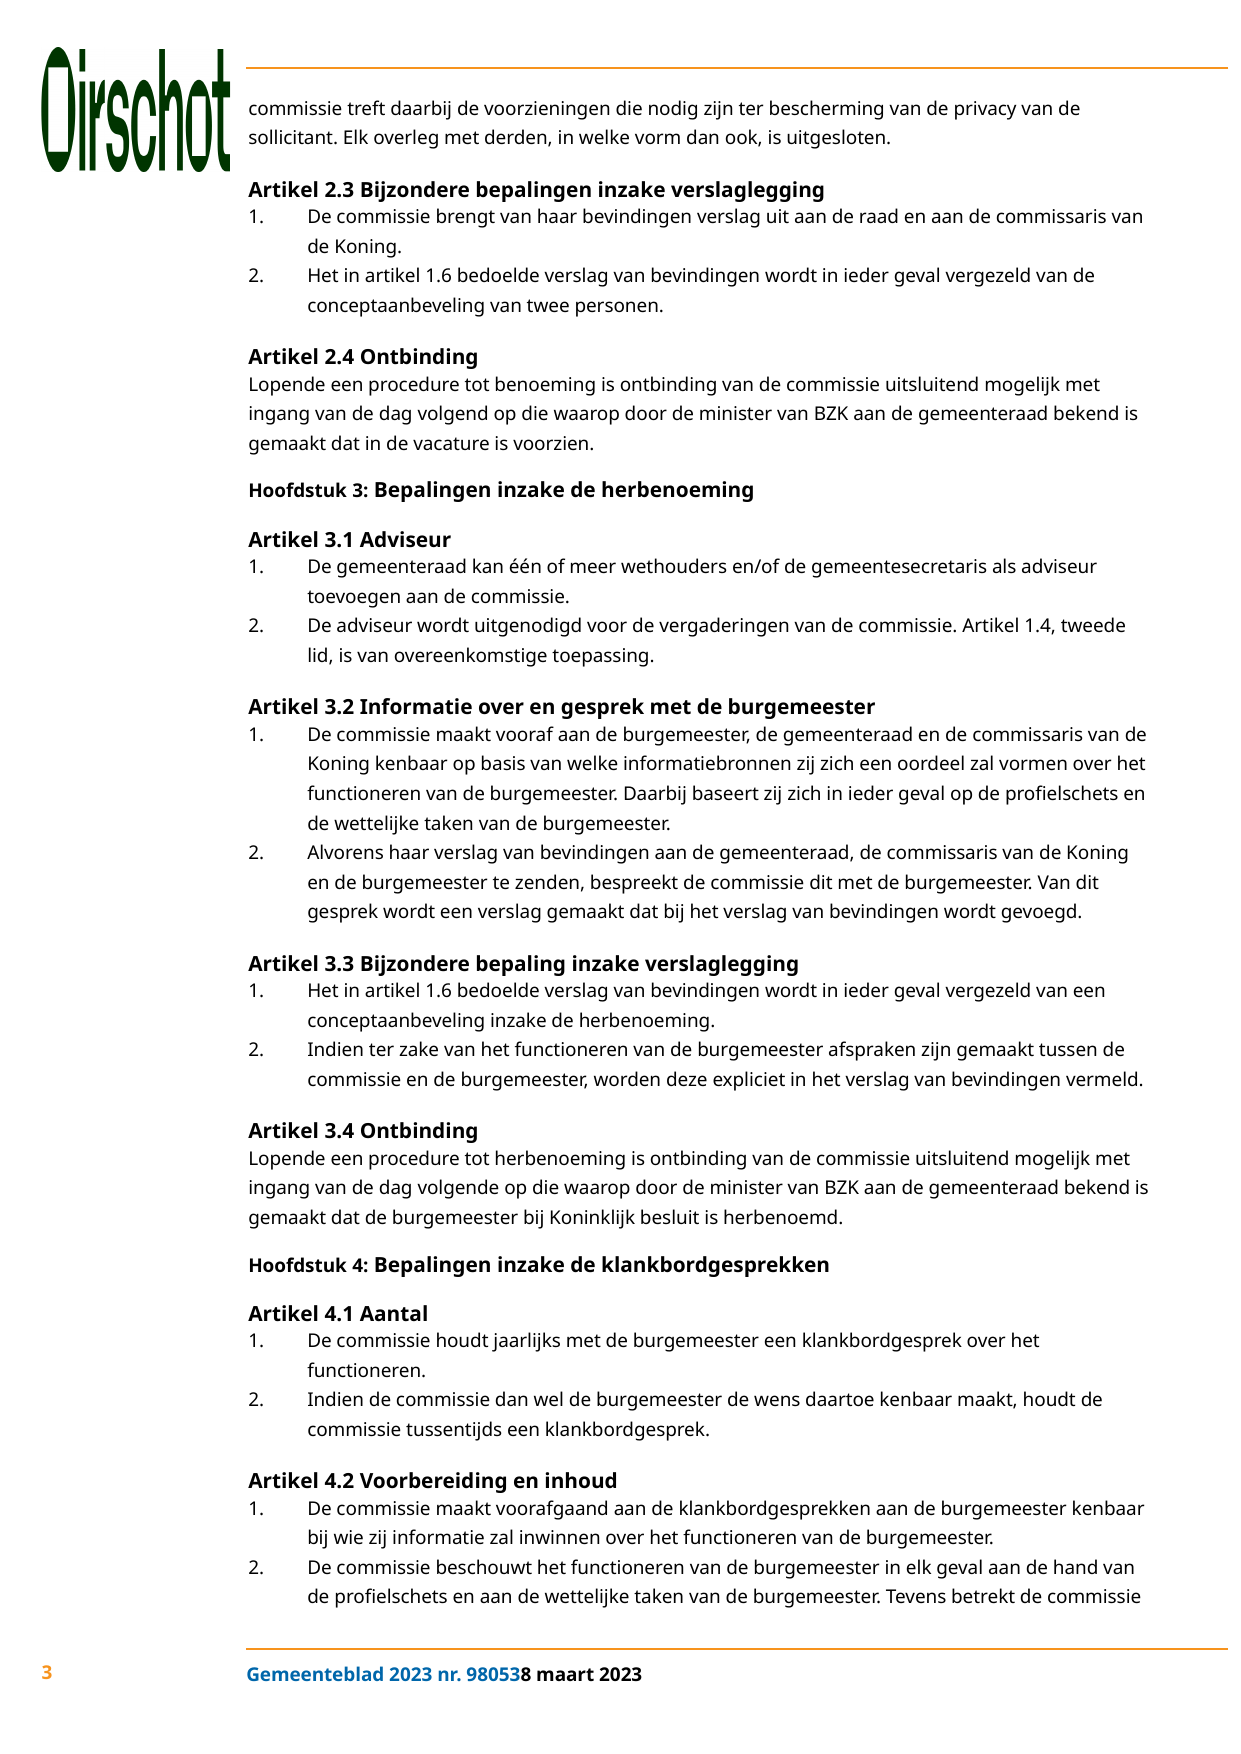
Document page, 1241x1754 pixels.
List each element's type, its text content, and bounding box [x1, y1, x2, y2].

list De gemeenteraad kan één of meer wethouders en/of de gemeentesecretaris als adviseur toevoegen aan de commissie. [248, 553, 1152, 609]
list Alvorens haar verslag van bevindingen aan de gemeenteraad, de commissaris van de Koning en de burgemeester te zenden, bespreekt de commissie dit met de burgemeester. Van dit gesprek wordt een verslag gemaakt dat bij het verslag van bevindingen wordt gevoegd. [248, 839, 1152, 924]
list De commissie brengt van haar bevindingen verslag uit aan de raad en aan de commissaris van de Koning. [248, 203, 1152, 258]
list Het in artikel 1.6 bedoelde verslag van bevindingen wordt in ieder geval vergezeld van een conceptaanbeveling inzake de herbenoeming. [248, 977, 1152, 1033]
list De commissie maakt voorafgaand aan de klankbordgesprekken aan de burgemeester kenbaar bij wie zij informatie zal inwinnen over het functioneren van de burgemeester. [248, 1495, 1152, 1550]
text Artikel 4.1 Aantal [248, 1299, 1152, 1327]
list Het in artikel 1.6 bedoelde verslag van bevindingen wordt in ieder geval vergezeld van de conceptaanbeveling van twee personen. [248, 262, 1152, 318]
text Artikel 2.4 Ontbinding [248, 342, 1152, 371]
text Artikel 3.4 Ontbinding [248, 1116, 1152, 1145]
text Artikel 3.2 Informatie over en gesprek met de burgemeester [248, 692, 1152, 721]
list Indien de commissie dan wel de burgemeester de wens daartoe kenbaar maakt, houdt de commissie tussentijds een klankbordgesprek. [248, 1387, 1152, 1442]
text Hoofdstuk 3: Bepalingen inzake de herbenoeming [248, 476, 1152, 504]
list De commissie houdt jaarlijks met de burgemeester een klankbordgesprek over het functioneren. [248, 1327, 1152, 1383]
list Indien ter zake van het functioneren van de burgemeester afspraken zijn gemaakt tussen de commissie en de burgemeester, worden deze expliciet in het verslag van bevindingen vermeld. [248, 1036, 1152, 1092]
text commissie treft daarbij de voorzieningen die nodig zijn ter bescherming van de privacy van de sollicitant. Elk overleg met derden, in welke vorm dan ook, is uitgesloten. [248, 95, 1152, 150]
text Lopende een procedure tot herbenoeming is ontbinding van de commissie uitsluitend mogelijk met ingang van de dag volgende op die waarop door de minister van BZK aan de gemeenteraad bekend is gemaakt dat de burgemeester bij Koninklijk besluit is herbenoemd. [248, 1145, 1152, 1230]
picture [41, 47, 231, 172]
text Artikel 3.3 Bijzondere bepaling inzake verslaglegging [248, 949, 1152, 977]
list De commissie beschouwt het functioneren van de burgemeester in elk geval aan de hand van de profielschets en aan de wettelijke taken van de burgemeester. Tevens betrekt de commissie [248, 1554, 1152, 1609]
text Artikel 2.3 Bijzondere bepalingen inzake verslaglegging [248, 175, 1152, 203]
text Artikel 4.2 Voorbereiding en inhoud [248, 1467, 1152, 1495]
list De adviseur wordt uitgenodigd voor de vergaderingen van de commissie. Artikel 1.4, tweede lid, is van overeenkomstige toepassing. [248, 612, 1152, 668]
list De commissie maakt vooraf aan de burgemeester, de gemeenteraad en de commissaris van de Koning kenbaar op basis van welke informatiebronnen zij zich een oordeel zal vormen over het functioneren van de burgemeester. Daarbij baseert zij zich in ieder geval op de profielschets en de wettelijke taken van de burgemeester. [248, 721, 1152, 835]
text Hoofdstuk 4: Bepalingen inzake de klankbordgesprekken [248, 1250, 1152, 1278]
text Artikel 3.1 Adviseur [248, 525, 1152, 553]
text Lopende een procedure tot benoeming is ontbinding van de commissie uitsluitend mogelijk met ingang van de dag volgend op die waarop door de minister van BZK aan de gemeenteraad bekend is gemaakt dat in de vacature is voorzien. [248, 371, 1152, 456]
